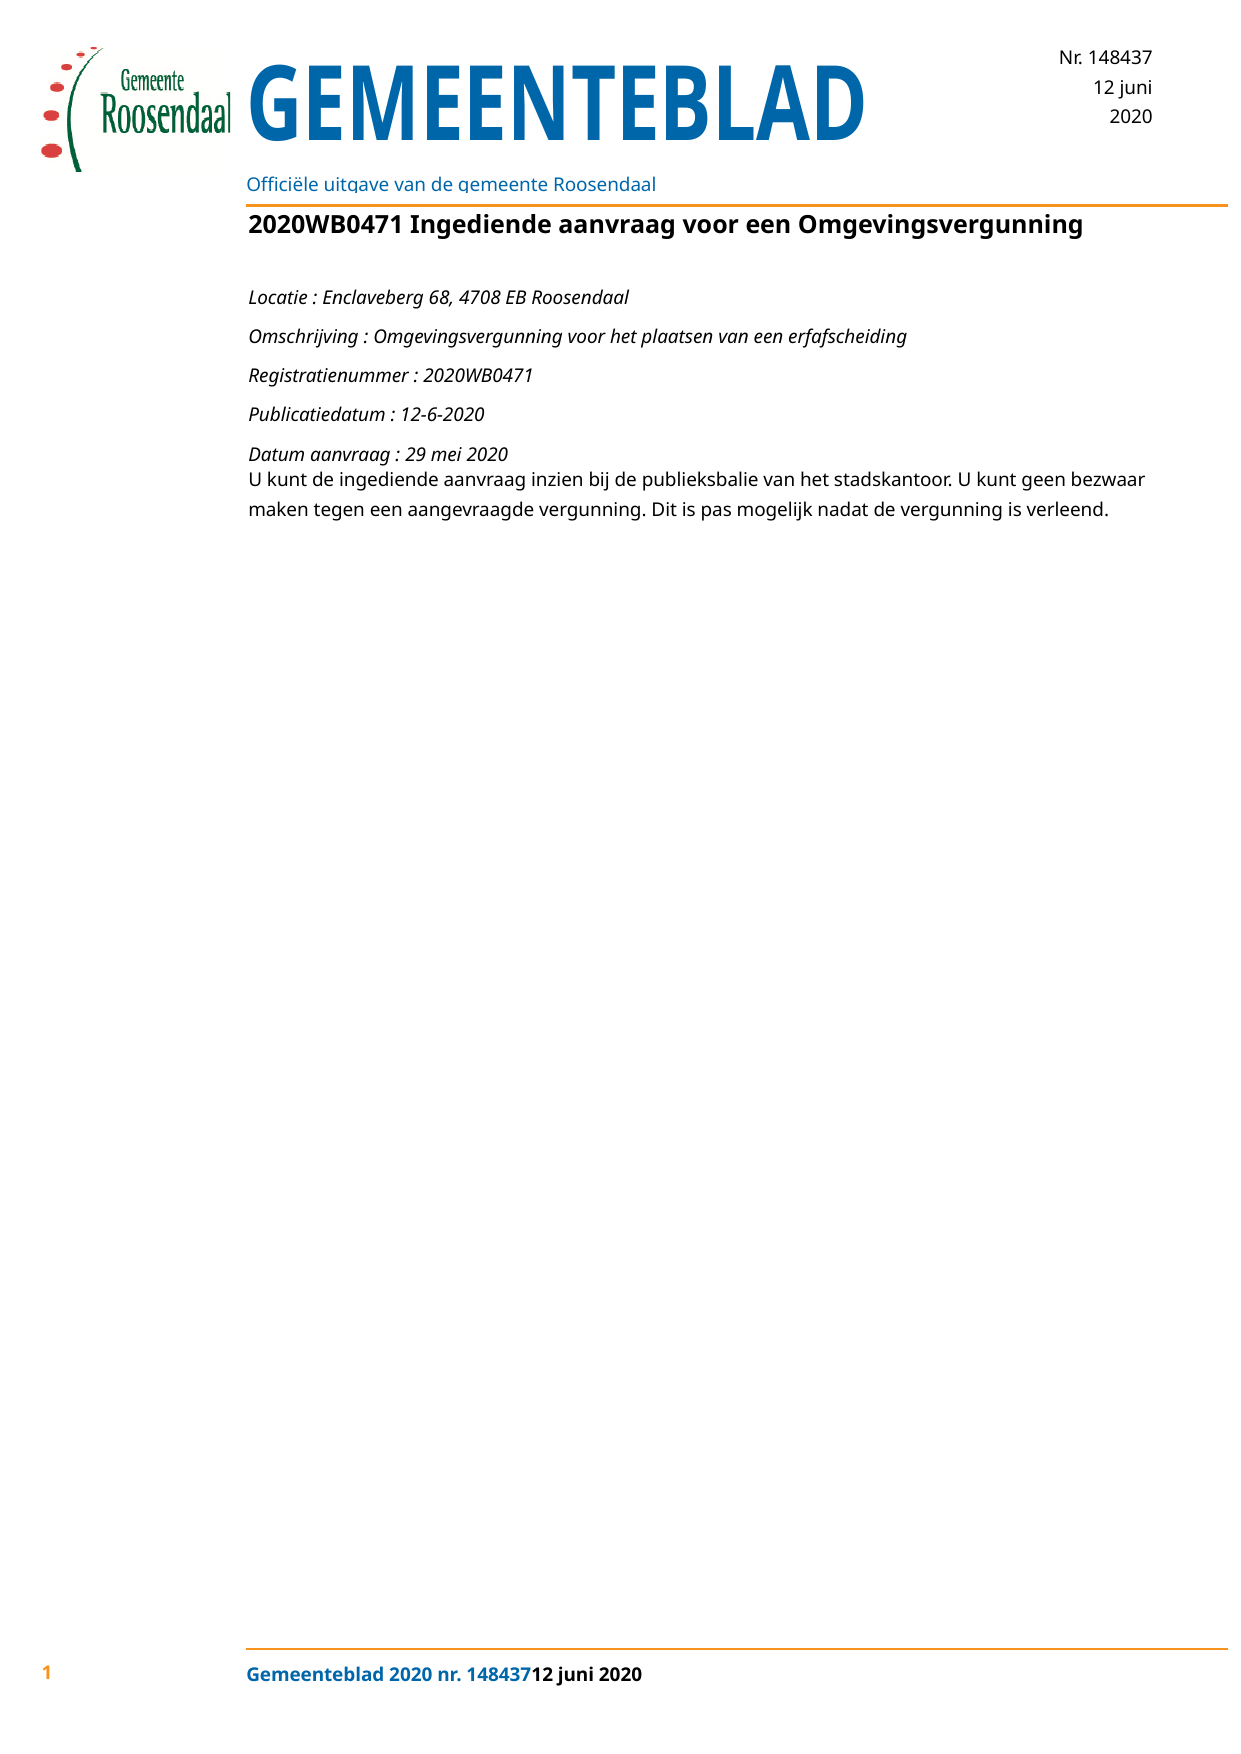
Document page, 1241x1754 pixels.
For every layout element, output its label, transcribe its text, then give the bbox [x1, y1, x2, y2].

text Publicatiedatum : 12-6-2020 [248, 402, 1152, 427]
text U kunt de ingediende aanvraag inzien bij de publieksbalie van het stadskantoor. U kunt geen bezwaar maken tegen een aangevraagde vergunning. Dit is pas mogelijk nadat de vergunning is verleend. [248, 467, 1152, 522]
text Locatie : Enclaveberg 68, 4708 EB Roosendaal [248, 284, 1152, 309]
text Omschrijving : Omgevingsvergunning voor het plaatsen van een erfafscheiding [248, 323, 1152, 349]
text 2020WB0471 Ingediende aanvraag voor een Omgevingsvergunning [248, 207, 1152, 241]
text Datum aanvraag : 29 mei 2020 [248, 441, 1152, 467]
text Registratienummer : 2020WB0471 [248, 362, 1152, 388]
picture [41, 47, 231, 172]
